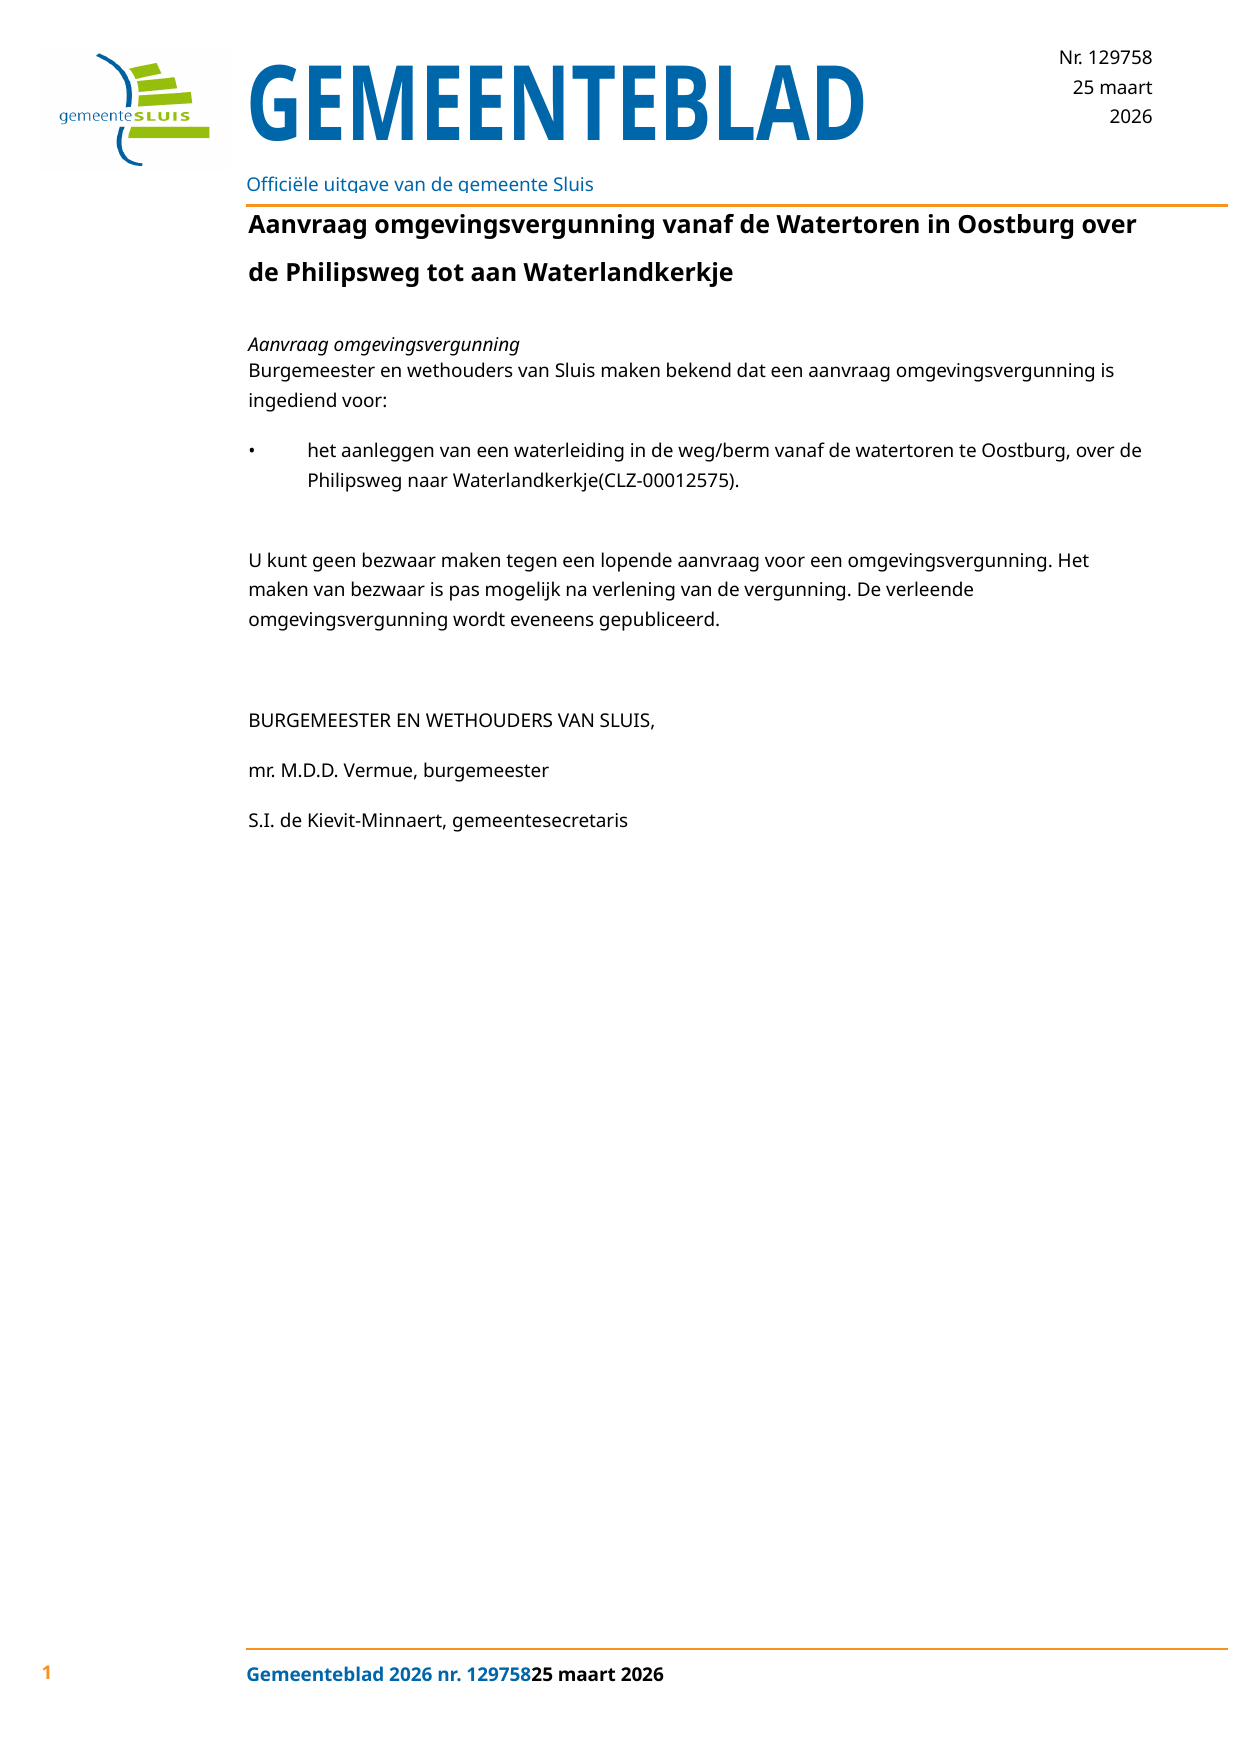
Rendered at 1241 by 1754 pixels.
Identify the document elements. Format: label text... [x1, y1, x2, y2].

text U kunt geen bezwaar maken tegen een lopende aanvraag voor een omgevingsvergunning. Het maken van bezwaar is pas mogelijk na verlening van de vergunning. De verleende omgevingsvergunning wordt eveneens gepubliceerd. [248, 547, 1152, 632]
text BURGEMEESTER EN WETHOUDERS VAN SLUIS, [248, 707, 1152, 732]
list het aanleggen van een waterleiding in de weg/berm vanaf de watertoren te Oostburg, over de Philipsweg naar Waterlandkerkje(CLZ-00012575). [248, 437, 1152, 492]
text mr. M.D.D. Vermue, burgemeester [248, 757, 1152, 783]
text S.I. de Kievit-Minnaert, gemeentesecretaris [248, 808, 1152, 833]
text Aanvraag omgevingsvergunning [248, 331, 1152, 357]
picture [41, 47, 231, 172]
text Burgemeester en wethouders van Sluis maken bekend dat een aanvraag omgevingsvergunning is ingediend voor: [248, 357, 1152, 412]
text Aanvraag omgevingsvergunning vanaf de Watertoren in Oostburg over de Philipsweg tot aan Waterlandkerkje [248, 207, 1152, 288]
